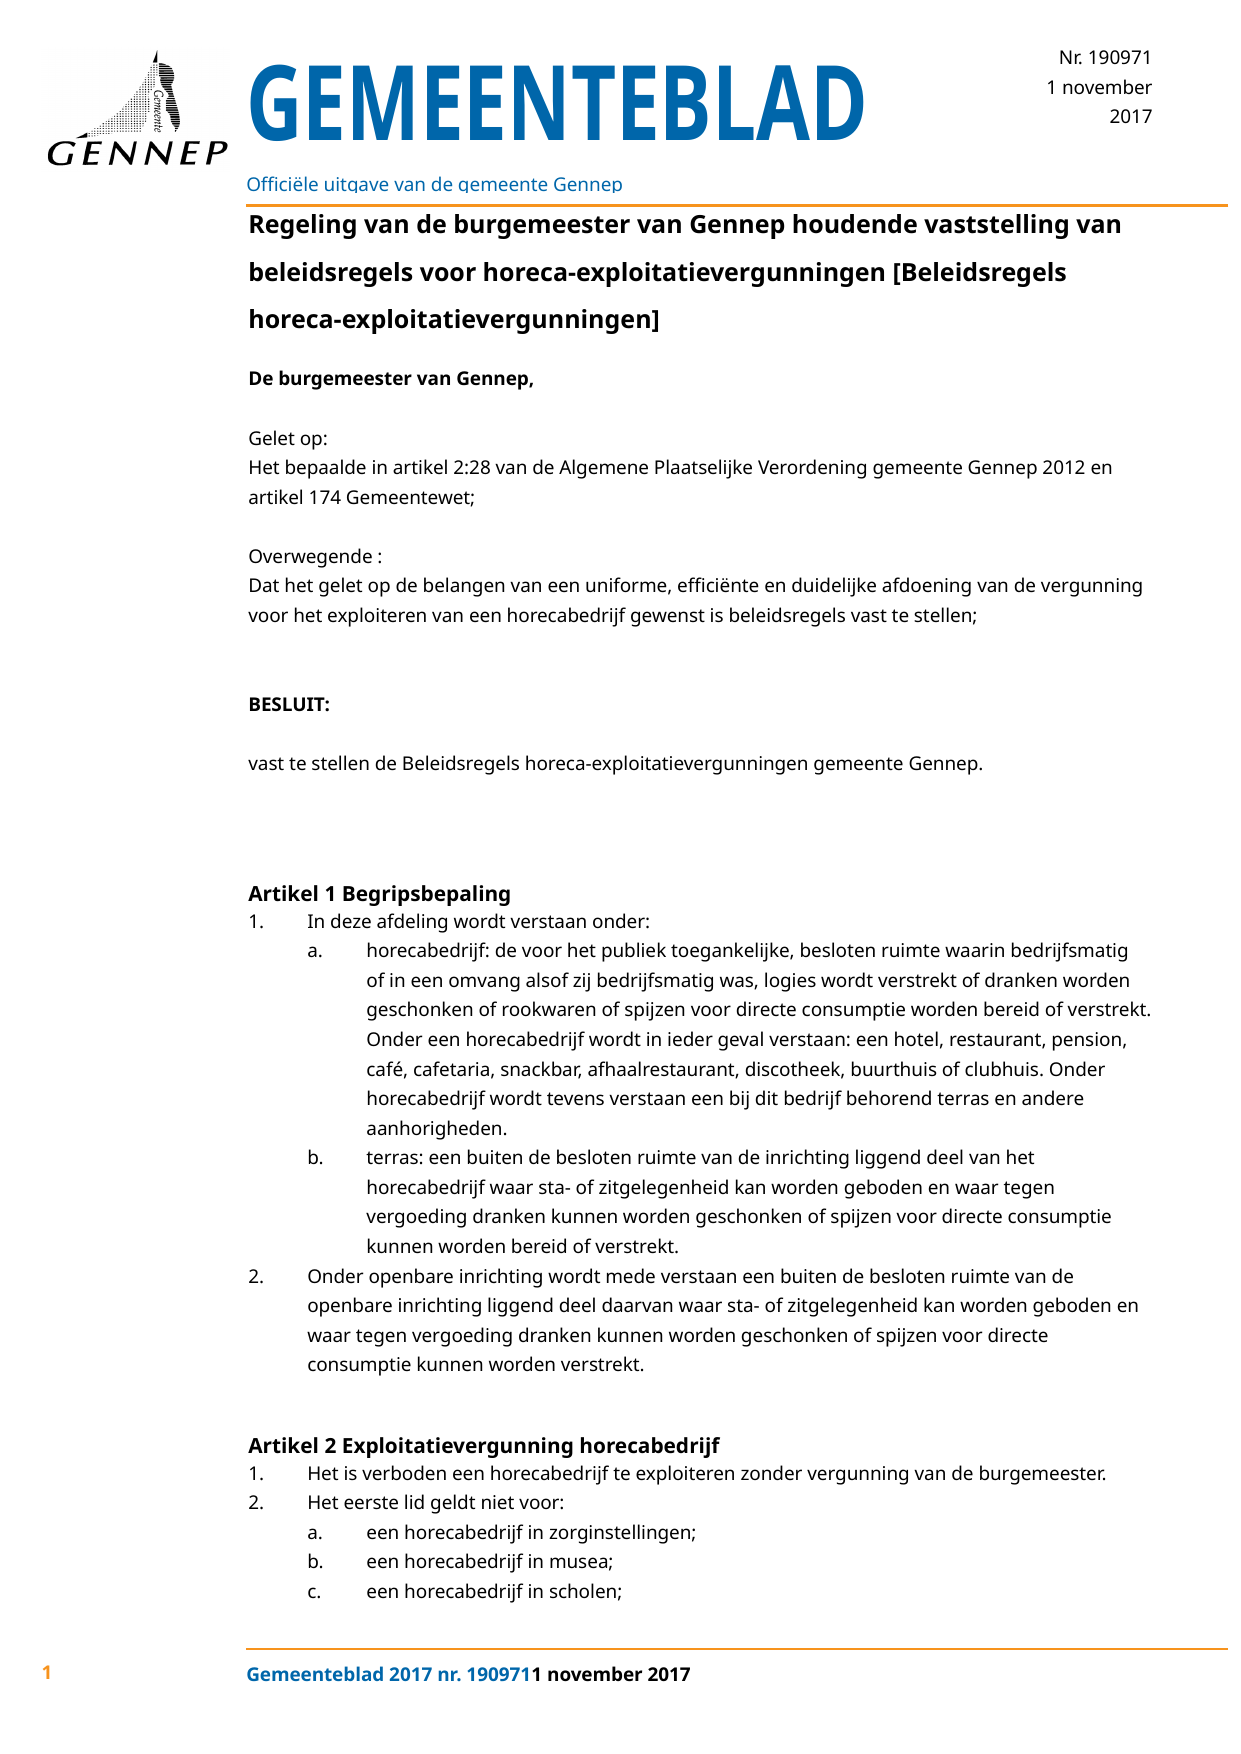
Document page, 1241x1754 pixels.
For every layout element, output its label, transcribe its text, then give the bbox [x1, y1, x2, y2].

list een horecabedrijf in scholen; [307, 1578, 1152, 1604]
list een horecabedrijf in musea; [307, 1549, 1152, 1574]
list Onder openbare inrichting wordt mede verstaan een buiten de besloten ruimte van de openbare inrichting liggend deel daarvan waar sta- of zitgelegenheid kan worden geboden en waar tegen vergoeding dranken kunnen worden geschonken of spijzen voor directe consumptie kunnen worden verstrekt. [248, 1263, 1152, 1377]
text Artikel 2 Exploitatievergunning horecabedrijf [248, 1432, 1152, 1460]
text Overwegende : [248, 543, 1152, 569]
text vast te stellen de Beleidsregels horeca-exploitatievergunningen gemeente Gennep. [248, 750, 1152, 776]
list Het is verboden een horecabedrijf te exploiteren zonder vergunning van de burgemeester. [248, 1460, 1152, 1486]
list een horecabedrijf in zorginstellingen; [307, 1519, 1152, 1545]
text Gelet op: [248, 425, 1152, 450]
text Dat het gelet op de belangen van een uniforme, efficiënte en duidelijke afdoening van de vergunning voor het exploiteren van een horecabedrijf gewenst is beleidsregels vast te stellen; [248, 573, 1152, 628]
text BESLUIT: [248, 691, 1152, 717]
text Het bepaalde in artikel 2:28 van de Algemene Plaatselijke Verordening gemeente Gennep 2012 en artikel 174 Gemeentewet; [248, 454, 1152, 509]
list terras: een buiten de besloten ruimte van de inrichting liggend deel van het horecabedrijf waar sta- of zitgelegenheid kan worden geboden en waar tegen vergoeding dranken kunnen worden geschonken of spijzen voor directe consumptie kunnen worden bereid of verstrekt. [307, 1144, 1152, 1259]
text Artikel 1 Begripsbepaling [248, 879, 1152, 908]
list In deze afdeling wordt verstaan onder: [248, 908, 1152, 933]
list horecabedrijf: de voor het publiek toegankelijke, besloten ruimte waarin bedrijfsmatig of in een omvang alsof zij bedrijfsmatig was, logies wordt verstrekt of dranken worden geschonken of rookwaren of spijzen voor directe consumptie worden bereid of verstrekt. Onder een horecabedrijf wordt in ieder geval verstaan: een hotel, restaurant, pension, café, cafetaria, snackbar, afhaalrestaurant, discotheek, buurthuis of clubhuis. Onder horecabedrijf wordt tevens verstaan een bij dit bedrijf behorend terras en andere aanhorigheden. [307, 937, 1152, 1141]
text De burgemeester van Gennep, [248, 366, 1152, 391]
picture [41, 47, 231, 172]
list Het eerste lid geldt niet voor: [248, 1489, 1152, 1515]
text Regeling van de burgemeester van Gennep houdende vaststelling van beleidsregels voor horeca-exploitatievergunningen [Beleidsregels horeca-exploitatievergunningen] [248, 207, 1152, 336]
